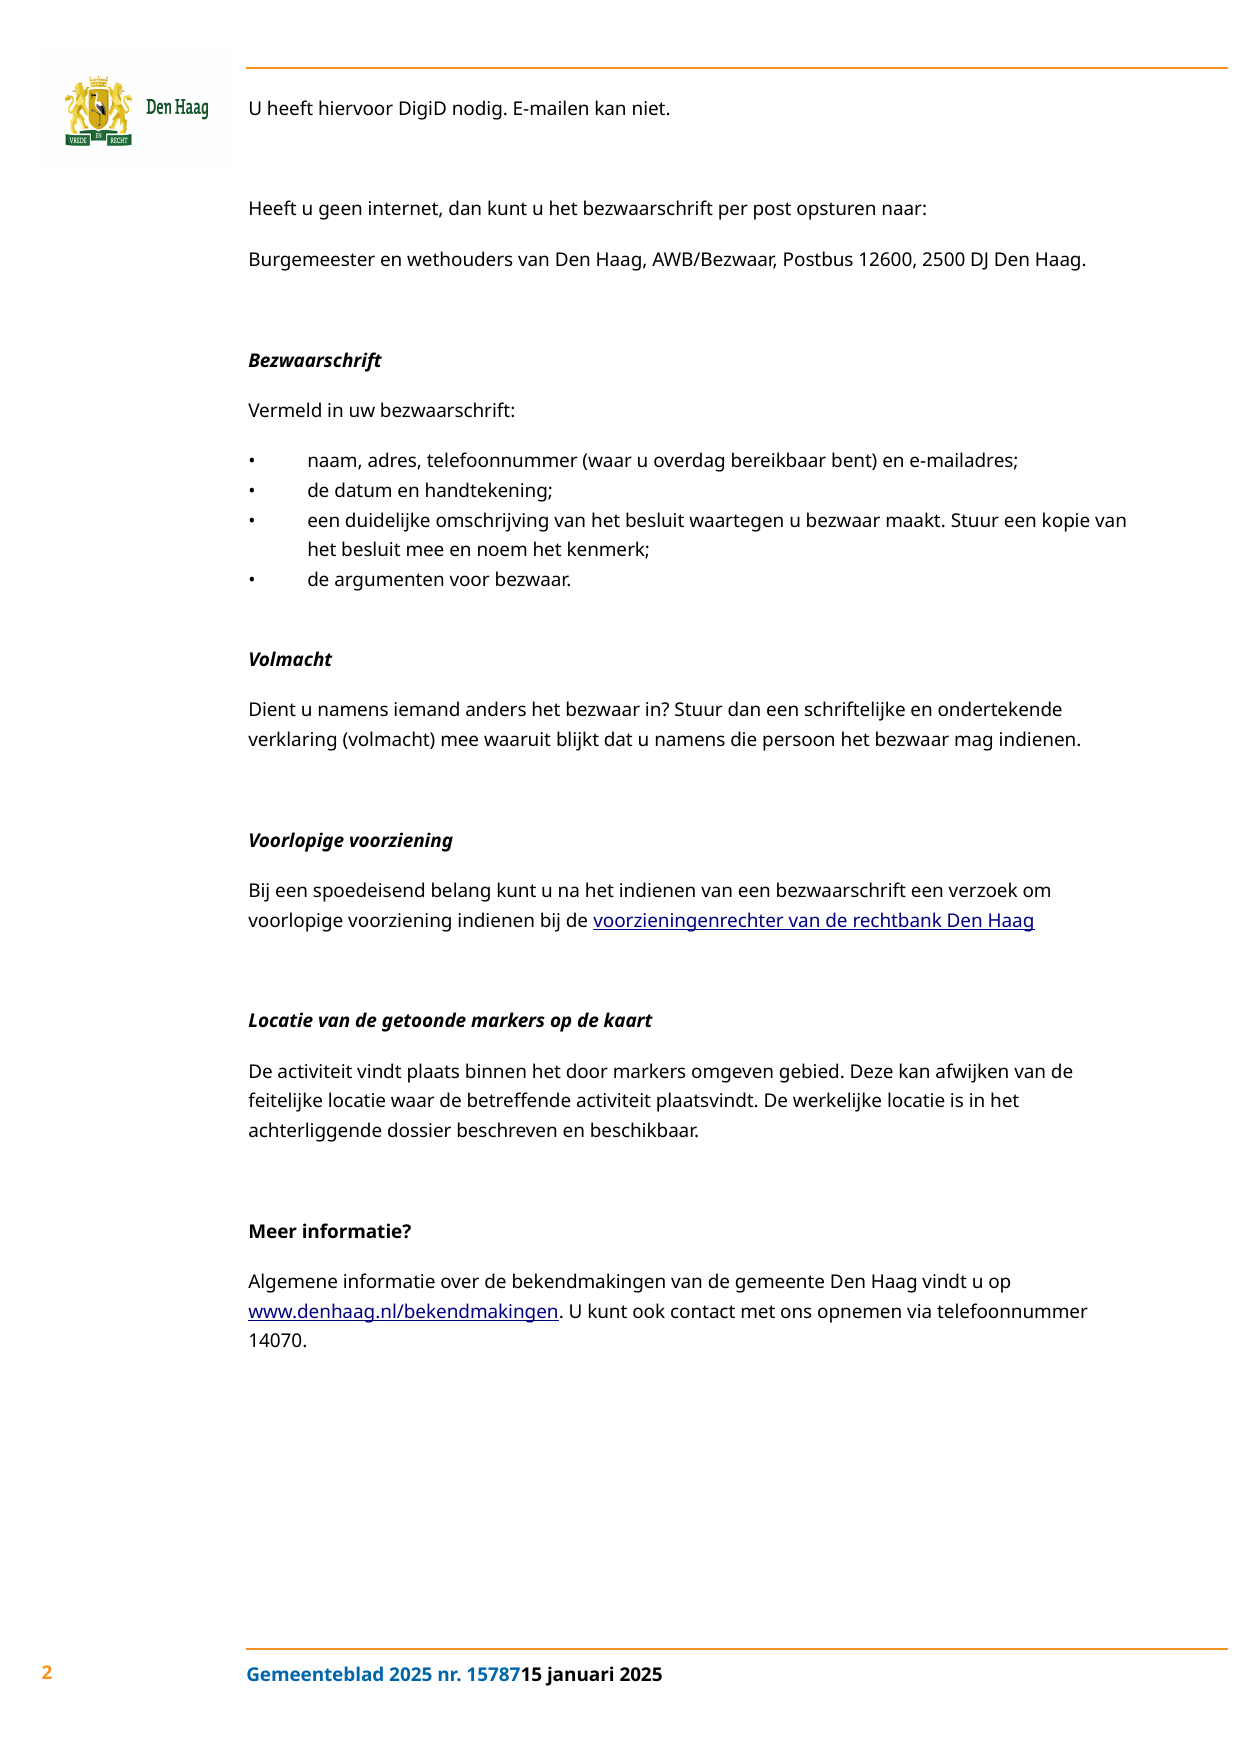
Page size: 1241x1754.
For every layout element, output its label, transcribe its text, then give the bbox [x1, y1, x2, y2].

text Burgemeester en wethouders van Den Haag, AWB/Bezwaar, Postbus 12600, 2500 DJ Den Haag. [248, 246, 1152, 272]
text Algemene informatie over de bekendmakingen van de gemeente Den Haag vindt u op www.denhaag.nl/bekendmakingen. U kunt ook contact met ons opnemen via telefoonnummer 14070. [248, 1268, 1152, 1353]
list een duidelijke omschrijving van het besluit waartegen u bezwaar maakt. Stuur een kopie van het besluit mee en noem het kenmerk; [248, 507, 1152, 562]
list de datum en handtekening; [248, 477, 1152, 503]
text Meer informatie? [248, 1218, 1152, 1244]
text Bezwaarschrift [248, 347, 1152, 373]
text Voorlopige voorziening [248, 827, 1152, 853]
text Locatie van de getoonde markers op de kaart [248, 1008, 1152, 1033]
picture [41, 47, 231, 172]
text Vermeld in uw bezwaarschrift: [248, 397, 1152, 423]
text Volmacht [248, 646, 1152, 672]
text U heeft hiervoor DigiD nodig. E-mailen kan niet. [248, 95, 1152, 121]
list naam, adres, telefoonnummer (waar u overdag bereikbaar bent) en e-mailadres; [248, 448, 1152, 473]
text Dient u namens iemand anders het bezwaar in? Stuur dan een schriftelijke en ondertekende verklaring (volmacht) mee waaruit blijkt dat u namens die persoon het bezwaar mag indienen. [248, 696, 1152, 752]
text Bij een spoedeisend belang kunt u na het indienen van een bezwaarschrift een verzoek om voorlopige voorziening indienen bij de voorzieningenrechter van de rechtbank Den Haag [248, 877, 1152, 933]
text De activiteit vindt plaats binnen het door markers omgeven gebied. Deze kan afwijken van de feitelijke locatie waar de betreffende activiteit plaatsvindt. De werkelijke locatie is in het achterliggende dossier beschreven en beschikbaar. [248, 1058, 1152, 1143]
text Heeft u geen internet, dan kunt u het bezwaarschrift per post opsturen naar: [248, 196, 1152, 221]
list de argumenten voor bezwaar. [248, 566, 1152, 592]
